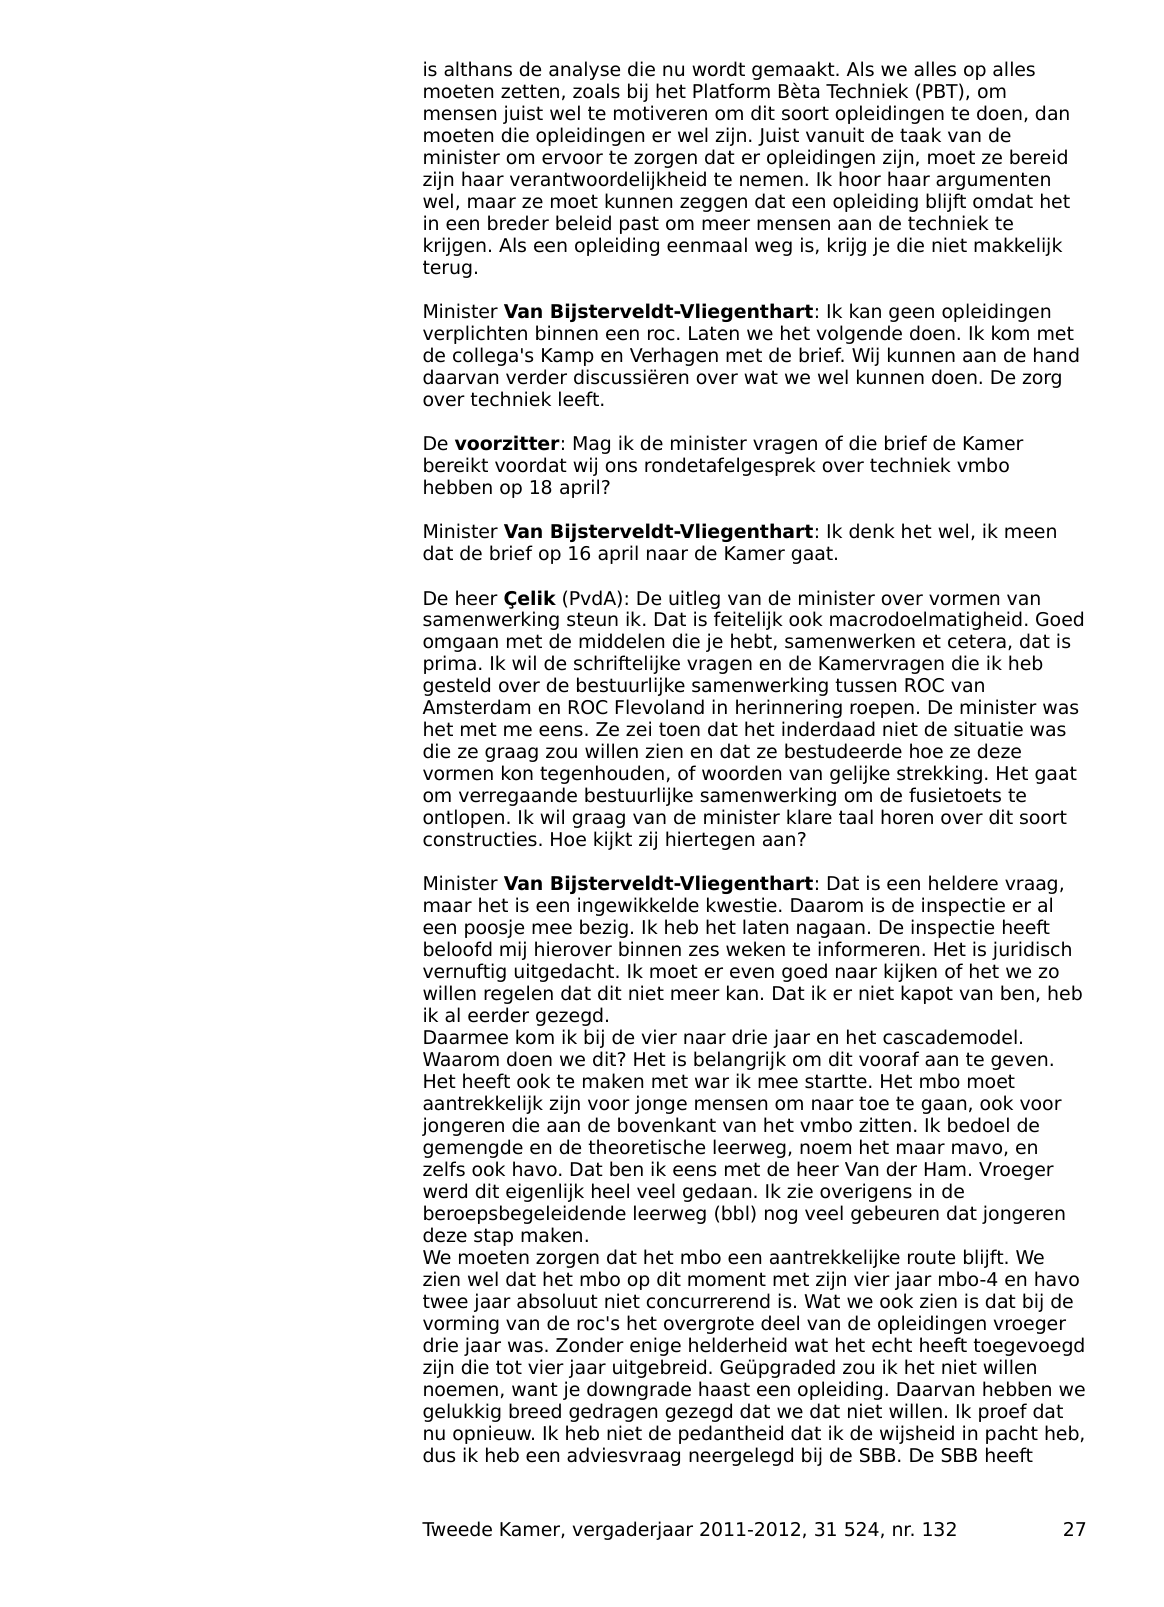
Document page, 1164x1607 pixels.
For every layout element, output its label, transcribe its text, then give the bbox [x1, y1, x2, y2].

text Daarmee kom ik bij de vier naar drie jaar en het cascademodel. Waarom doen we dit? Het is belangrijk om dit vooraf aan te geven. Het heeft ook te maken met war ik mee startte. Het mbo moet aantrekkelijk zijn voor jonge mensen om naar toe te gaan, ook voor jongeren die aan de bovenkant van het vmbo zitten. Ik bedoel de gemengde en de theoretische leerweg, noem het maar mavo, en zelfs ook havo. Dat ben ik eens met de heer Van der Ham. Vroeger werd dit eigenlijk heel veel gedaan. Ik zie overigens in de beroepsbegeleidende leerweg (bbl) nog veel gebeuren dat jongeren deze stap maken. [422, 1027, 1087, 1247]
text Minister Van Bijsterveldt-Vliegenthart: Ik denk het wel, ik meen dat de brief op 16 april naar de Kamer gaat. [422, 521, 1087, 565]
text De heer Çelik (PvdA): De uitleg van de minister over vormen van samenwerking steun ik. Dat is feitelijk ook macrodoelmatigheid. Goed omgaan met de middelen die je hebt, samenwerken et cetera, dat is prima. Ik wil de schriftelijke vragen en de Kamervragen die ik heb gesteld over de bestuurlijke samenwerking tussen ROC van Amsterdam en ROC Flevoland in herinnering roepen. De minister was het met me eens. Ze zei toen dat het inderdaad niet de situatie was die ze graag zou willen zien en dat ze bestudeerde hoe ze deze vormen kon tegenhouden, of woorden van gelijke strekking. Het gaat om verregaande bestuurlijke samenwerking om de fusietoets te ontlopen. Ik wil graag van de minister klare taal horen over dit soort constructies. Hoe kijkt zij hiertegen aan? [422, 587, 1087, 851]
text We moeten zorgen dat het mbo een aantrekkelijke route blijft. We zien wel dat het mbo op dit moment met zijn vier jaar mbo-4 en havo twee jaar absoluut niet concurrerend is. Wat we ook zien is dat bij de vorming van de roc's het overgrote deel van de opleidingen vroeger drie jaar was. Zonder enige helderheid wat het echt heeft toegevoegd zijn die tot vier jaar uitgebreid. Geüpgraded zou ik het niet willen noemen, want je downgrade haast een opleiding. Daarvan hebben we gelukkig breed gedragen gezegd dat we dat niet willen. Ik proef dat nu opnieuw. Ik heb niet de pedantheid dat ik de wijsheid in pacht heb, dus ik heb een adviesvraag neergelegd bij de SBB. De SBB heeft [422, 1247, 1087, 1467]
text Minister Van Bijsterveldt-Vliegenthart: Ik kan geen opleidingen verplichten binnen een roc. Laten we het volgende doen. Ik kom met de collega's Kamp en Verhagen met de brief. Wij kunnen aan de hand daarvan verder discussiëren over wat we wel kunnen doen. De zorg over techniek leeft. [422, 301, 1087, 411]
text De voorzitter: Mag ik de minister vragen of die brief de Kamer bereikt voordat wij ons rondetafelgesprek over techniek vmbo hebben op 18 april? [422, 433, 1087, 499]
text Minister Van Bijsterveldt-Vliegenthart: Dat is een heldere vraag, maar het is een ingewikkelde kwestie. Daarom is de inspectie er al een poosje mee bezig. Ik heb het laten nagaan. De inspectie heeft beloofd mij hierover binnen zes weken te informeren. Het is juridisch vernuftig uitgedacht. Ik moet er even goed naar kijken of het we zo willen regelen dat dit niet meer kan. Dat ik er niet kapot van ben, heb ik al eerder gezegd. [422, 873, 1087, 1027]
text is althans de analyse die nu wordt gemaakt. Als we alles op alles moeten zetten, zoals bij het Platform Bèta Techniek (PBT), om mensen juist wel te motiveren om dit soort opleidingen te doen, dan moeten die opleidingen er wel zijn. Juist vanuit de taak van de minister om ervoor te zorgen dat er opleidingen zijn, moet ze bereid zijn haar verantwoordelijkheid te nemen. Ik hoor haar argumenten wel, maar ze moet kunnen zeggen dat een opleiding blijft omdat het in een breder beleid past om meer mensen aan de techniek te krijgen. Als een opleiding eenmaal weg is, krijg je die niet makkelijk terug. [422, 59, 1087, 279]
